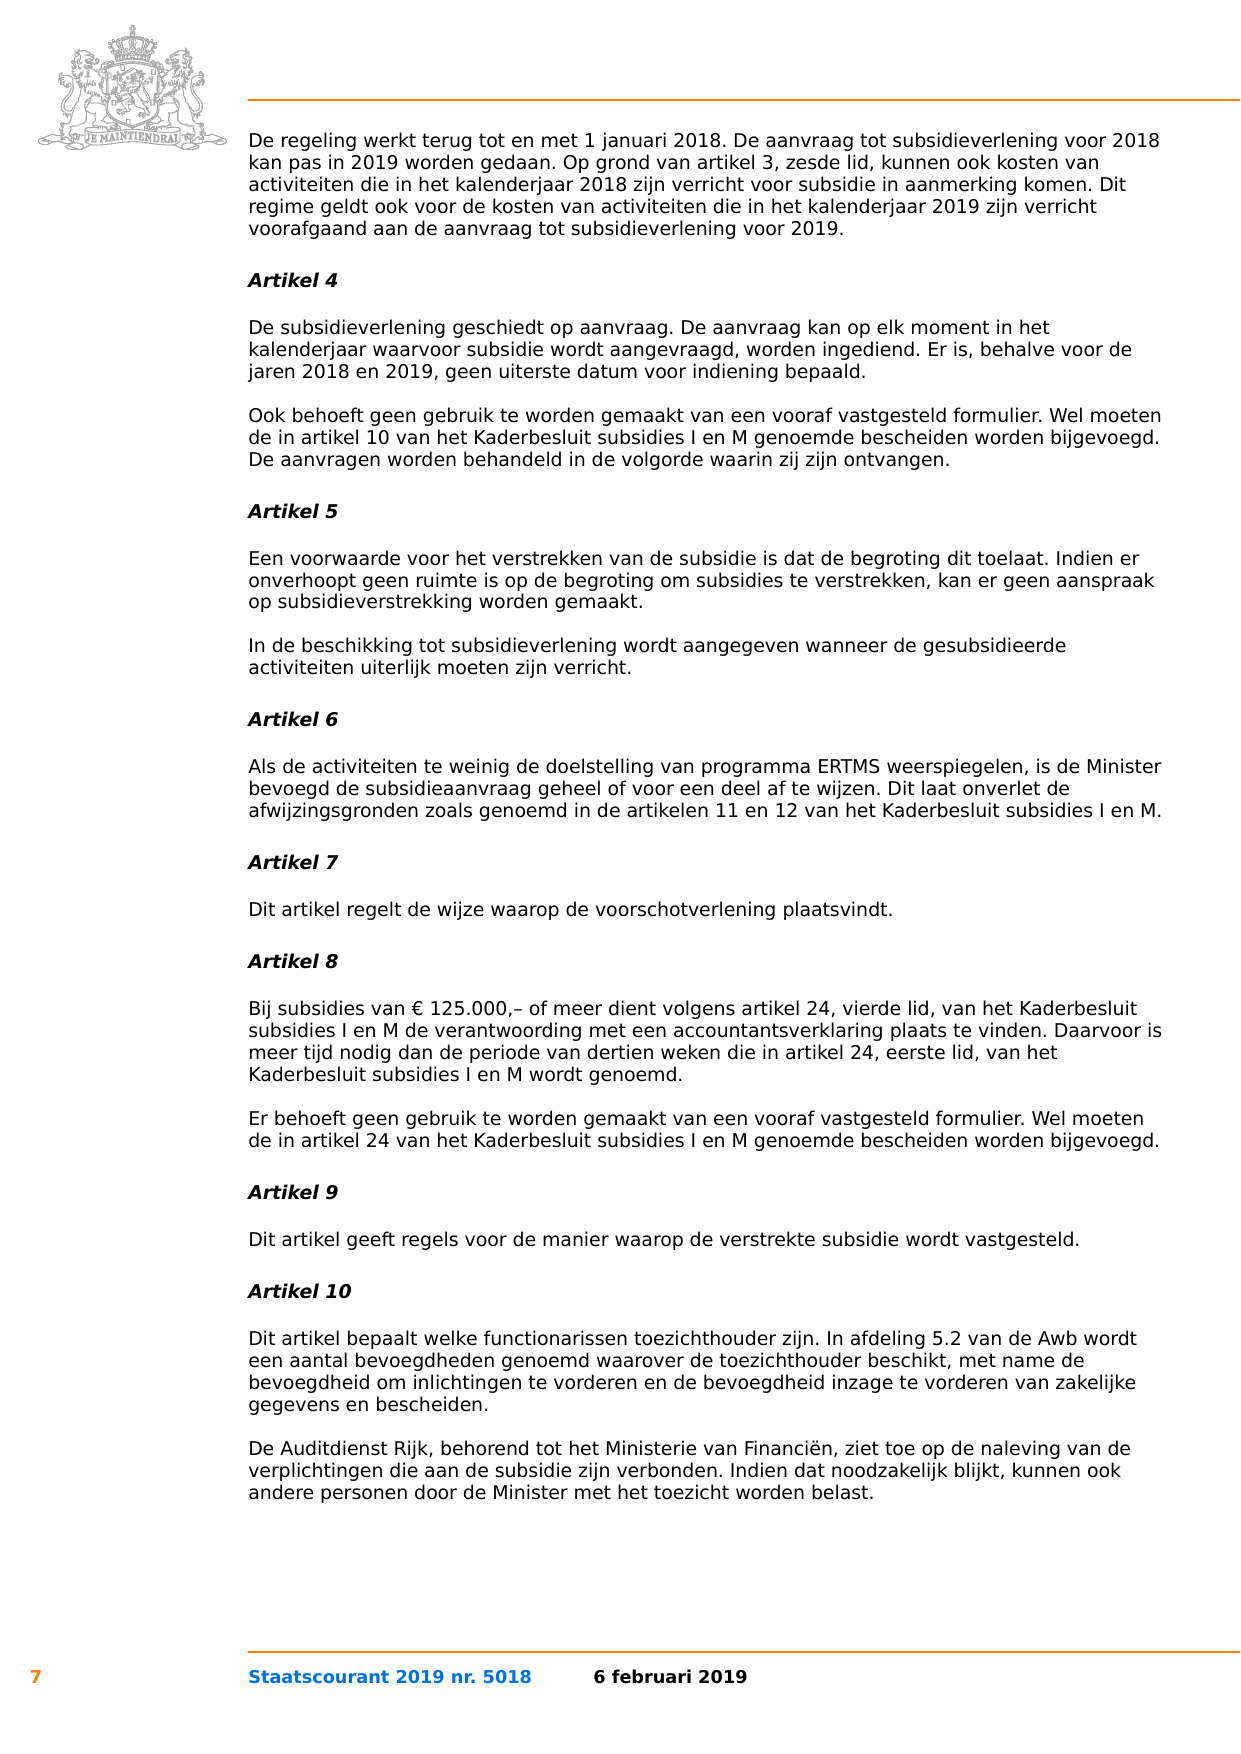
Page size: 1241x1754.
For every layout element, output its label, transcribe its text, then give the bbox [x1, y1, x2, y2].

text Dit artikel bepaalt welke functionarissen toezichthouder zijn. In afdeling 5.2 van de Awb wordt een aantal bevoegdheden genoemd waarover de toezichthouder beschikt, met name de bevoegdheid om inlichtingen te vorderen en de bevoegdheid inzage te vorderen van zakelijke gegevens en bescheiden. [248, 1328, 1163, 1416]
subtitle Artikel 6 [248, 709, 1163, 731]
text In de beschikking tot subsidieverlening wordt aangegeven wanneer de gesubsidieerde activiteiten uiterlijk moeten zijn verricht. [248, 635, 1163, 679]
text Dit artikel geeft regels voor de manier waarop de verstrekte subsidie wordt vastgesteld. [248, 1229, 1163, 1251]
text Bij subsidies van € 125.000,– of meer dient volgens artikel 24, vierde lid, van het Kaderbesluit subsidies I en M de verantwoording met een accountantsverklaring plaats te vinden. Daarvoor is meer tijd nodig dan de periode van dertien weken die in artikel 24, eerste lid, van het Kaderbesluit subsidies I en M wordt genoemd. [248, 998, 1163, 1086]
subtitle Artikel 10 [248, 1281, 1163, 1303]
text De subsidieverlening geschiedt op aanvraag. De aanvraag kan op elk moment in het kalenderjaar waarvoor subsidie wordt aangevraagd, worden ingediend. Er is, behalve voor de jaren 2018 en 2019, geen uiterste datum voor indiening bepaald. [248, 317, 1163, 383]
picture [38, 25, 227, 150]
text Dit artikel regelt de wijze waarop de voorschotverlening plaatsvindt. [248, 899, 1163, 921]
text Er behoeft geen gebruik te worden gemaakt van een vooraf vastgesteld formulier. Wel moeten de in artikel 24 van het Kaderbesluit subsidies I en M genoemde bescheiden worden bijgevoegd. [248, 1108, 1163, 1152]
text Ook behoeft geen gebruik te worden gemaakt van een vooraf vastgesteld formulier. Wel moeten de in artikel 10 van het Kaderbesluit subsidies I en M genoemde bescheiden worden bijgevoegd. De aanvragen worden behandeld in de volgorde waarin zij zijn ontvangen. [248, 404, 1163, 471]
text De regeling werkt terug tot en met 1 januari 2018. De aanvraag tot subsidieverlening voor 2018 kan pas in 2019 worden gedaan. Op grond van artikel 3, zesde lid, kunnen ook kosten van activiteiten die in het kalenderjaar 2018 zijn verricht voor subsidie in aanmerking komen. Dit regime geldt ook voor de kosten van activiteiten die in het kalenderjaar 2019 zijn verricht voorafgaand aan de aanvraag tot subsidieverlening voor 2019. [248, 130, 1163, 240]
subtitle Artikel 4 [248, 270, 1163, 292]
subtitle Artikel 9 [248, 1182, 1163, 1204]
text Een voorwaarde voor het verstrekken van de subsidie is dat de begroting dit toelaat. Indien er onverhoopt geen ruimte is op de begroting om subsidies te verstrekken, kan er geen aanspraak op subsidieverstrekking worden gemaakt. [248, 547, 1163, 613]
text Als de activiteiten te weinig de doelstelling van programma ERTMS weerspiegelen, is de Minister bevoegd de subsidieaanvraag geheel of voor een deel af te wijzen. Dit laat onverlet de afwijzingsgronden zoals genoemd in de artikelen 11 en 12 van het Kaderbesluit subsidies I en M. [248, 756, 1163, 822]
subtitle Artikel 8 [248, 951, 1163, 973]
subtitle Artikel 7 [248, 852, 1163, 874]
subtitle Artikel 5 [248, 501, 1163, 522]
text De Auditdienst Rijk, behorend tot het Ministerie van Financiën, ziet toe op de naleving van de verplichtingen die aan de subsidie zijn verbonden. Indien dat noodzakelijk blijkt, kunnen ook andere personen door de Minister met het toezicht worden belast. [248, 1438, 1163, 1503]
